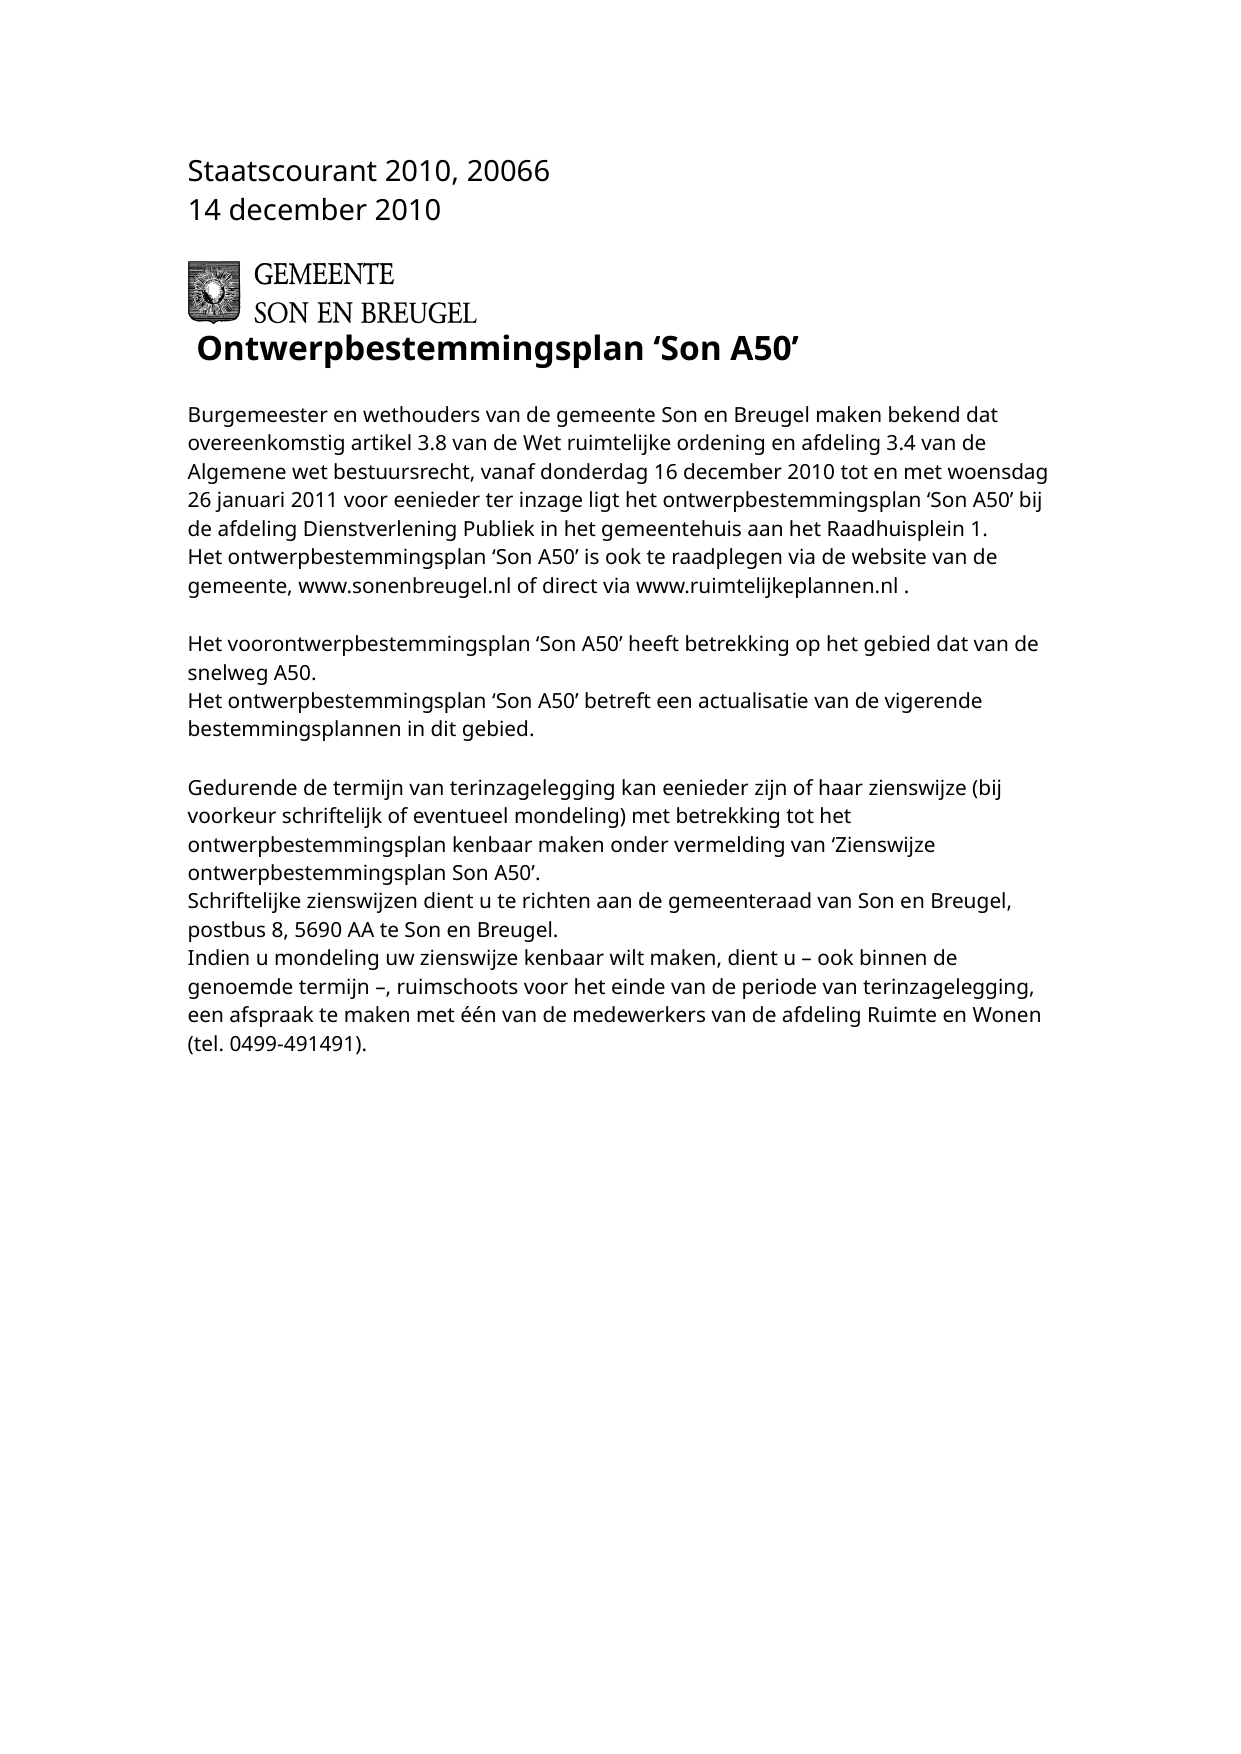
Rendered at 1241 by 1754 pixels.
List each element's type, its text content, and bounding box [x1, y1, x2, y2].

text Het ontwerpbestemmingsplan ‘Son A50’ is ook te raadplegen via de website van de gemeente, www.sonenbreugel.nl of direct via www.ruimtelijkeplannen.nl . [187, 542, 1053, 599]
text Burgemeester en wethouders van de gemeente Son en Breugel maken bekend dat overeenkomstig artikel 3.8 van de Wet ruimtelijke ordening en afdeling 3.4 van de Algemene wet bestuursrecht, vanaf donderdag 16 december 2010 tot en met woensdag 26 januari 2011 voor eenieder ter inzage ligt het ontwerpbestemmingsplan ‘Son A50’ bij de afdeling Dienstverlening Publiek in het gemeentehuis aan het Raadhuisplein 1. [187, 400, 1053, 542]
text Gedurende de termijn van terinzagelegging kan eenieder zijn of haar zienswijze (bij voorkeur schriftelijk of eventueel mondeling) met betrekking tot het ontwerpbestemmingsplan kenbaar maken onder vermelding van ‘Zienswijze ontwerpbestemmingsplan Son A50’. [187, 773, 1053, 887]
subtitle Ontwerpbestemmingsplan ‘Son A50’ [187, 271, 1053, 370]
text 14 december 2010 [187, 190, 1053, 229]
text Het ontwerpbestemmingsplan ‘Son A50’ betreft een actualisatie van de vigerende bestemmingsplannen in dit gebied. [187, 686, 1053, 743]
picture [187, 258, 477, 325]
text Schriftelijke zienswijzen dient u te richten aan de gemeenteraad van Son en Breugel, postbus 8, 5690 AA te Son en Breugel. [187, 887, 1053, 943]
text Indien u mondeling uw zienswijze kenbaar wilt maken, dient u – ook binnen de genoemde termijn –, ruimschoots voor het einde van de periode van terinzagelegging, een afspraak te maken met één van de medewerkers van de afdeling Ruimte en Wonen (tel. 0499-491491). [187, 943, 1053, 1057]
text Staatscourant 2010, 20066 [187, 150, 1053, 190]
text Het voorontwerpbestemmingsplan ‘Son A50’ heeft betrekking op het gebied dat van de snelweg A50. [187, 629, 1053, 686]
